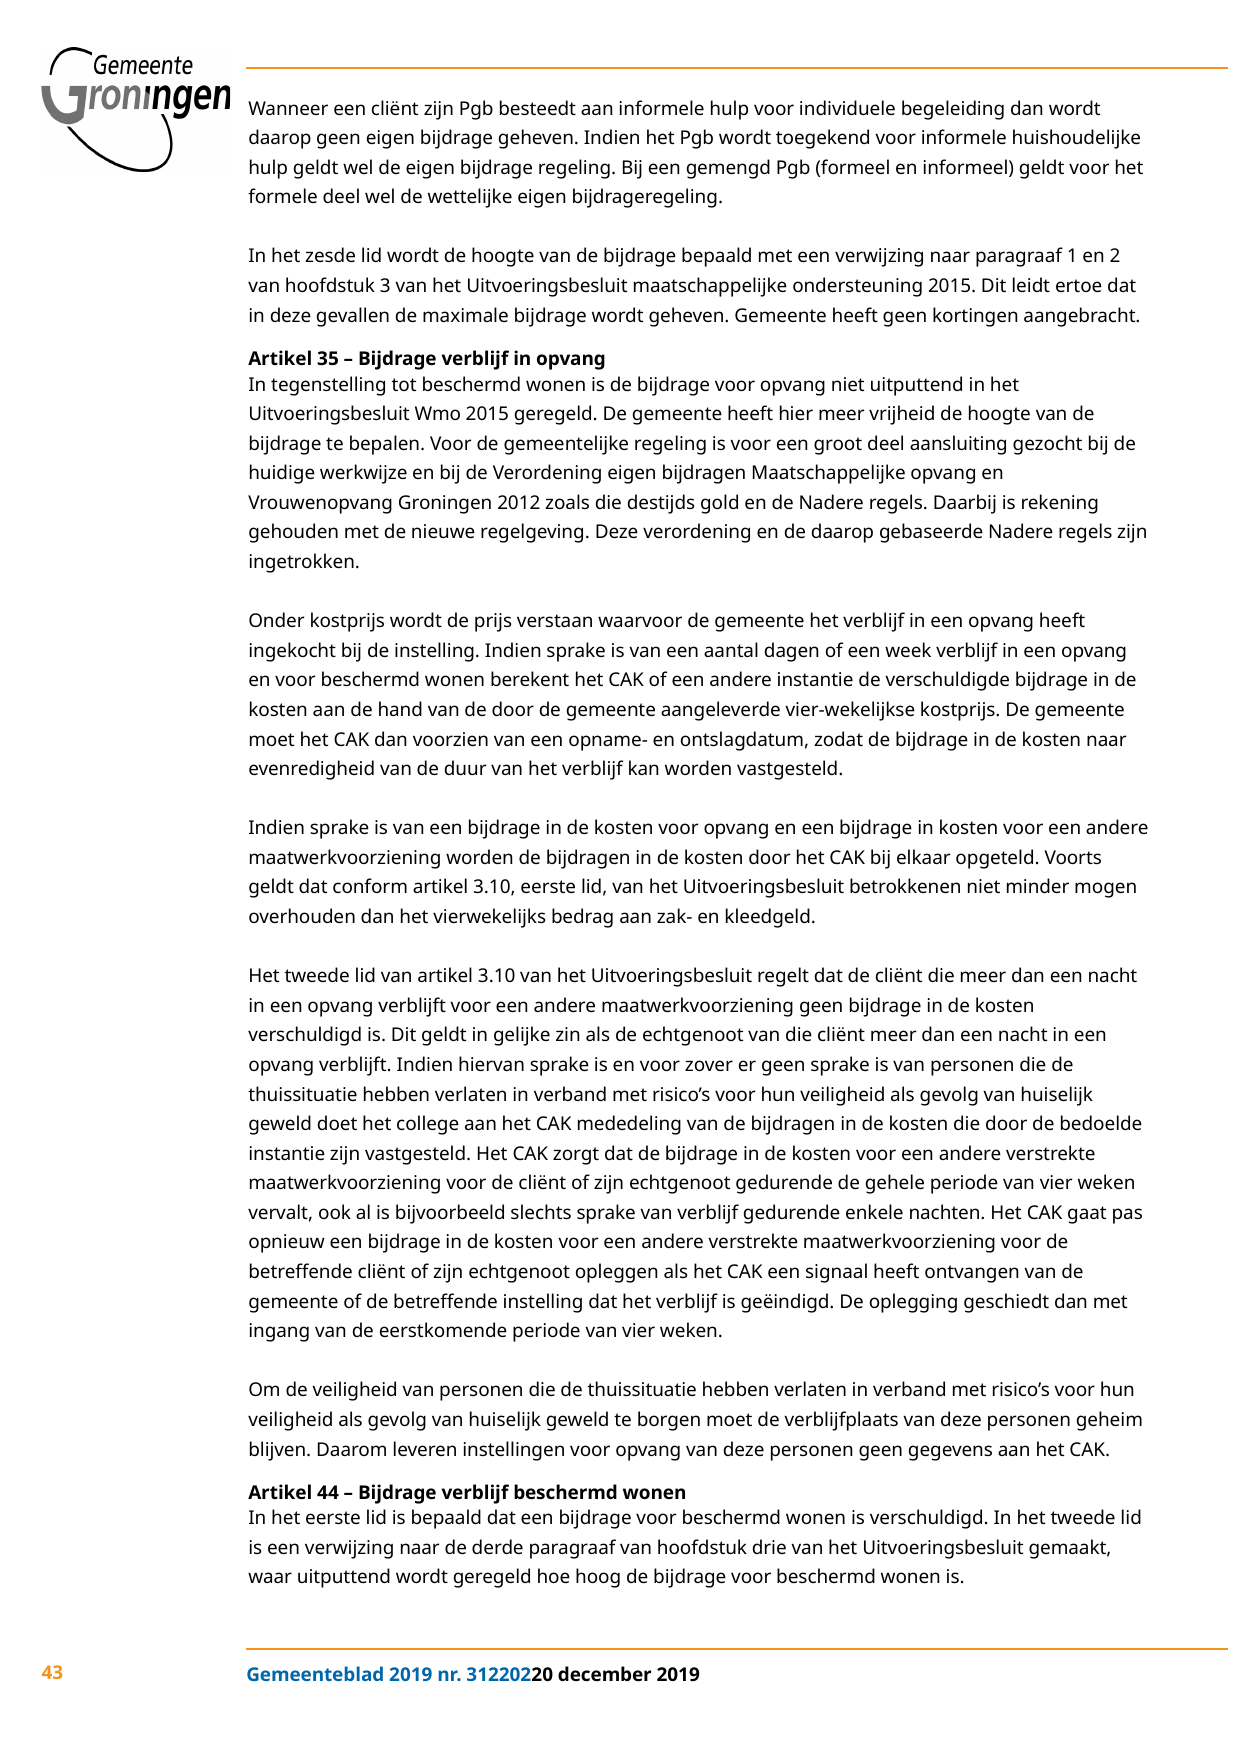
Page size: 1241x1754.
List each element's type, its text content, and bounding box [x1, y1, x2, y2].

picture [41, 47, 231, 172]
text Om de veiligheid van personen die de thuissituatie hebben verlaten in verband met risico’s voor hun veiligheid als gevolg van huiselijk geweld te borgen moet de verblijfplaats van deze personen geheim blijven. Daarom leveren instellingen voor opvang van deze personen geen gegevens aan het CAK. [248, 1377, 1152, 1461]
text Onder kostprijs wordt de prijs verstaan waarvoor de gemeente het verblijf in een opvang heeft ingekocht bij de instelling. Indien sprake is van een aantal dagen of een week verblijf in een opvang en voor beschermd wonen berekent het CAK of een andere instantie de verschuldigde bijdrage in de kosten aan de hand van de door de gemeente aangeleverde vier-wekelijkse kostprijs. De gemeente moet het CAK dan voorzien van een opname- en ontslagdatum, zodat de bijdrage in de kosten naar evenredigheid van de duur van het verblijf kan worden vastgesteld. [248, 607, 1152, 781]
text In het zesde lid wordt de hoogte van de bijdrage bepaald met een verwijzing naar paragraaf 1 en 2 van hoofdstuk 3 van het Uitvoeringsbesluit maatschappelijke ondersteuning 2015. Dit leidt ertoe dat in deze gevallen de maximale bijdrage wordt geheven. Gemeente heeft geen kortingen aangebracht. [248, 243, 1152, 328]
text In het eerste lid is bepaald dat een bijdrage voor beschermd wonen is verschuldigd. In het tweede lid is een verwijzing naar de derde paragraaf van hoofdstuk drie van het Uitvoeringsbesluit gemaakt, waar uitputtend wordt geregeld hoe hoog de bijdrage voor beschermd wonen is. [248, 1504, 1152, 1589]
text Indien sprake is van een bijdrage in de kosten voor opvang en een bijdrage in kosten voor een andere maatwerkvoorziening worden de bijdragen in de kosten door het CAK bij elkaar opgeteld. Voorts geldt dat conform artikel 3.10, eerste lid, van het Uitvoeringsbesluit betrokkenen niet minder mogen overhouden dan het vierwekelijks bedrag aan zak- en kleedgeld. [248, 814, 1152, 929]
text Artikel 35 – Bijdrage verblijf in opvang [248, 345, 1152, 371]
text Artikel 44 – Bijdrage verblijf beschermd wonen [248, 1479, 1152, 1504]
text Wanneer een cliënt zijn Pgb besteedt aan informele hulp voor individuele begeleiding dan wordt daarop geen eigen bijdrage geheven. Indien het Pgb wordt toegekend voor informele huishoudelijke hulp geldt wel de eigen bijdrage regeling. Bij een gemengd Pgb (formeel en informeel) geldt voor het formele deel wel de wettelijke eigen bijdrageregeling. [248, 95, 1152, 209]
text In tegenstelling tot beschermd wonen is de bijdrage voor opvang niet uitputtend in het Uitvoeringsbesluit Wmo 2015 geregeld. De gemeente heeft hier meer vrijheid de hoogte van de bijdrage te bepalen. Voor de gemeentelijke regeling is voor een groot deel aansluiting gezocht bij de huidige werkwijze en bij de Verordening eigen bijdragen Maatschappelijke opvang en Vrouwenopvang Groningen 2012 zoals die destijds gold en de Nadere regels. Daarbij is rekening gehouden met de nieuwe regelgeving. Deze verordening en de daarop gebaseerde Nadere regels zijn ingetrokken. [248, 371, 1152, 574]
text Het tweede lid van artikel 3.10 van het Uitvoeringsbesluit regelt dat de cliënt die meer dan een nacht in een opvang verblijft voor een andere maatwerkvoorziening geen bijdrage in de kosten verschuldigd is. Dit geldt in gelijke zin als de echtgenoot van die cliënt meer dan een nacht in een opvang verblijft. Indien hiervan sprake is en voor zover er geen sprake is van personen die de thuissituatie hebben verlaten in verband met risico’s voor hun veiligheid als gevolg van huiselijk geweld doet het college aan het CAK mededeling van de bijdragen in de kosten die door de bedoelde instantie zijn vastgesteld. Het CAK zorgt dat de bijdrage in de kosten voor een andere verstrekte maatwerkvoorziening voor de cliënt of zijn echtgenoot gedurende de gehele periode van vier weken vervalt, ook al is bijvoorbeeld slechts sprake van verblijf gedurende enkele nachten. Het CAK gaat pas opnieuw een bijdrage in de kosten voor een andere verstrekte maatwerkvoorziening voor de betreffende cliënt of zijn echtgenoot opleggen als het CAK een signaal heeft ontvangen van de gemeente of de betreffende instelling dat het verblijf is geëindigd. De oplegging geschiedt dan met ingang van de eerstkomende periode van vier weken. [248, 962, 1152, 1343]
